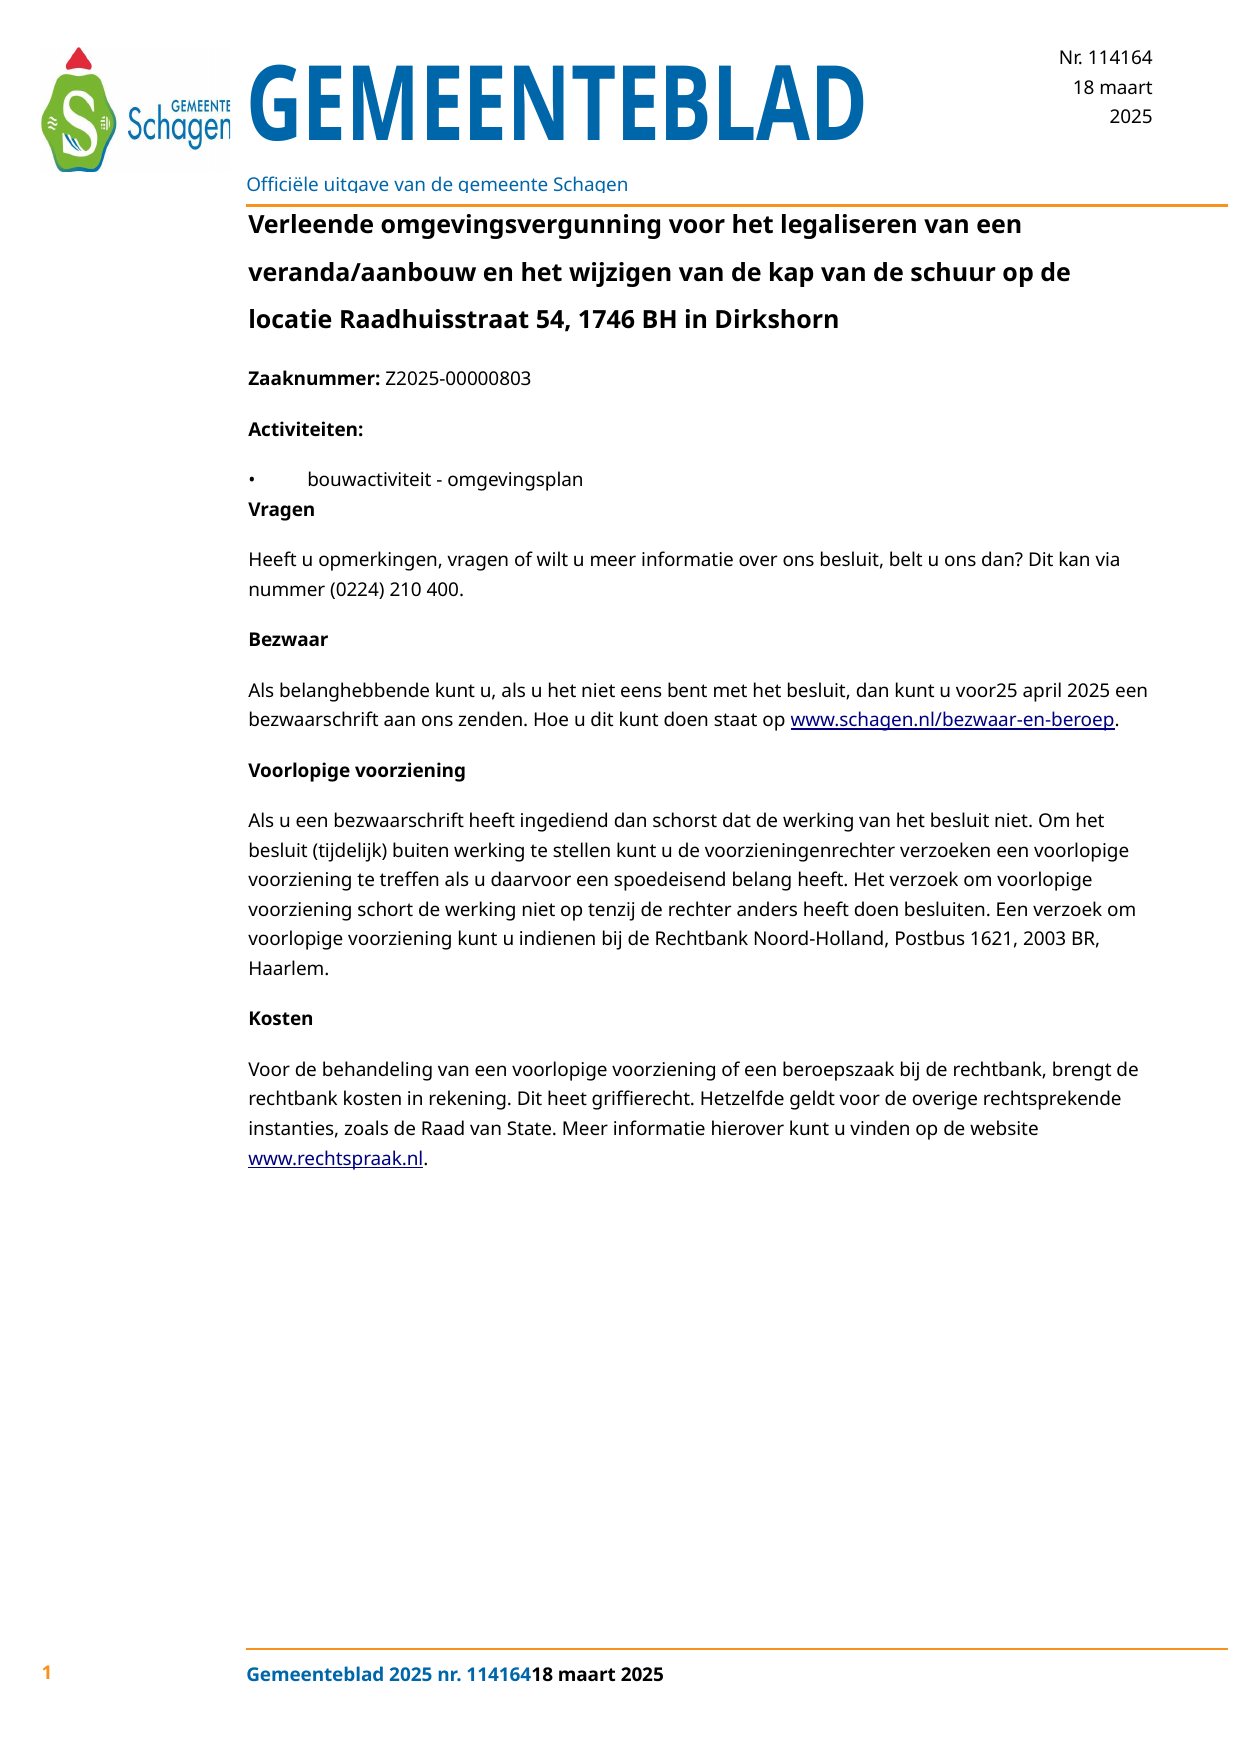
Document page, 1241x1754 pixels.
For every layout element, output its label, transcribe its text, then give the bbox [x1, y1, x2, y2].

text Kosten [248, 1006, 1152, 1031]
text Verleende omgevingsvergunning voor het legaliseren van een veranda/aanbouw en het wijzigen van de kap van de schuur op de locatie Raadhuisstraat 54, 1746 BH in Dirkshorn [248, 207, 1152, 336]
text Als belanghebbende kunt u, als u het niet eens bent met het besluit, dan kunt u voor25 april 2025 een bezwaarschrift aan ons zenden. Hoe u dit kunt doen staat op www.schagen.nl/bezwaar-en-beroep. [248, 677, 1152, 732]
text Activiteiten: [248, 416, 1152, 442]
list bouwactiviteit - omgevingsplan [248, 466, 1152, 492]
text Bezwaar [248, 626, 1152, 652]
text Voor de behandeling van een voorlopige voorziening of een beroepszaak bij de rechtbank, brengt de rechtbank kosten in rekening. Dit heet griffierecht. Hetzelfde geldt voor de overige rechtsprekende instanties, zoals de Raad van State. Meer informatie hierover kunt u vinden op de website www.rechtspraak.nl. [248, 1056, 1152, 1170]
text Vragen [248, 496, 1152, 522]
picture [41, 47, 231, 172]
text Heeft u opmerkingen, vragen of wilt u meer informatie over ons besluit, belt u ons dan? Dit kan via nummer (0224) 210 400. [248, 546, 1152, 602]
text Zaaknummer: Z2025-00000803 [248, 366, 1152, 391]
text Voorlopige voorziening [248, 757, 1152, 782]
text Als u een bezwaarschrift heeft ingediend dan schorst dat de werking van het besluit niet. Om het besluit (tijdelijk) buiten werking te stellen kunt u de voorzieningenrechter verzoeken een voorlopige voorziening te treffen als u daarvoor een spoedeisend belang heeft. Het verzoek om voorlopige voorziening schort de werking niet op tenzij de rechter anders heeft doen besluiten. Een verzoek om voorlopige voorziening kunt u indienen bij de Rechtbank Noord-Holland, Postbus 1621, 2003 BR, Haarlem. [248, 807, 1152, 981]
